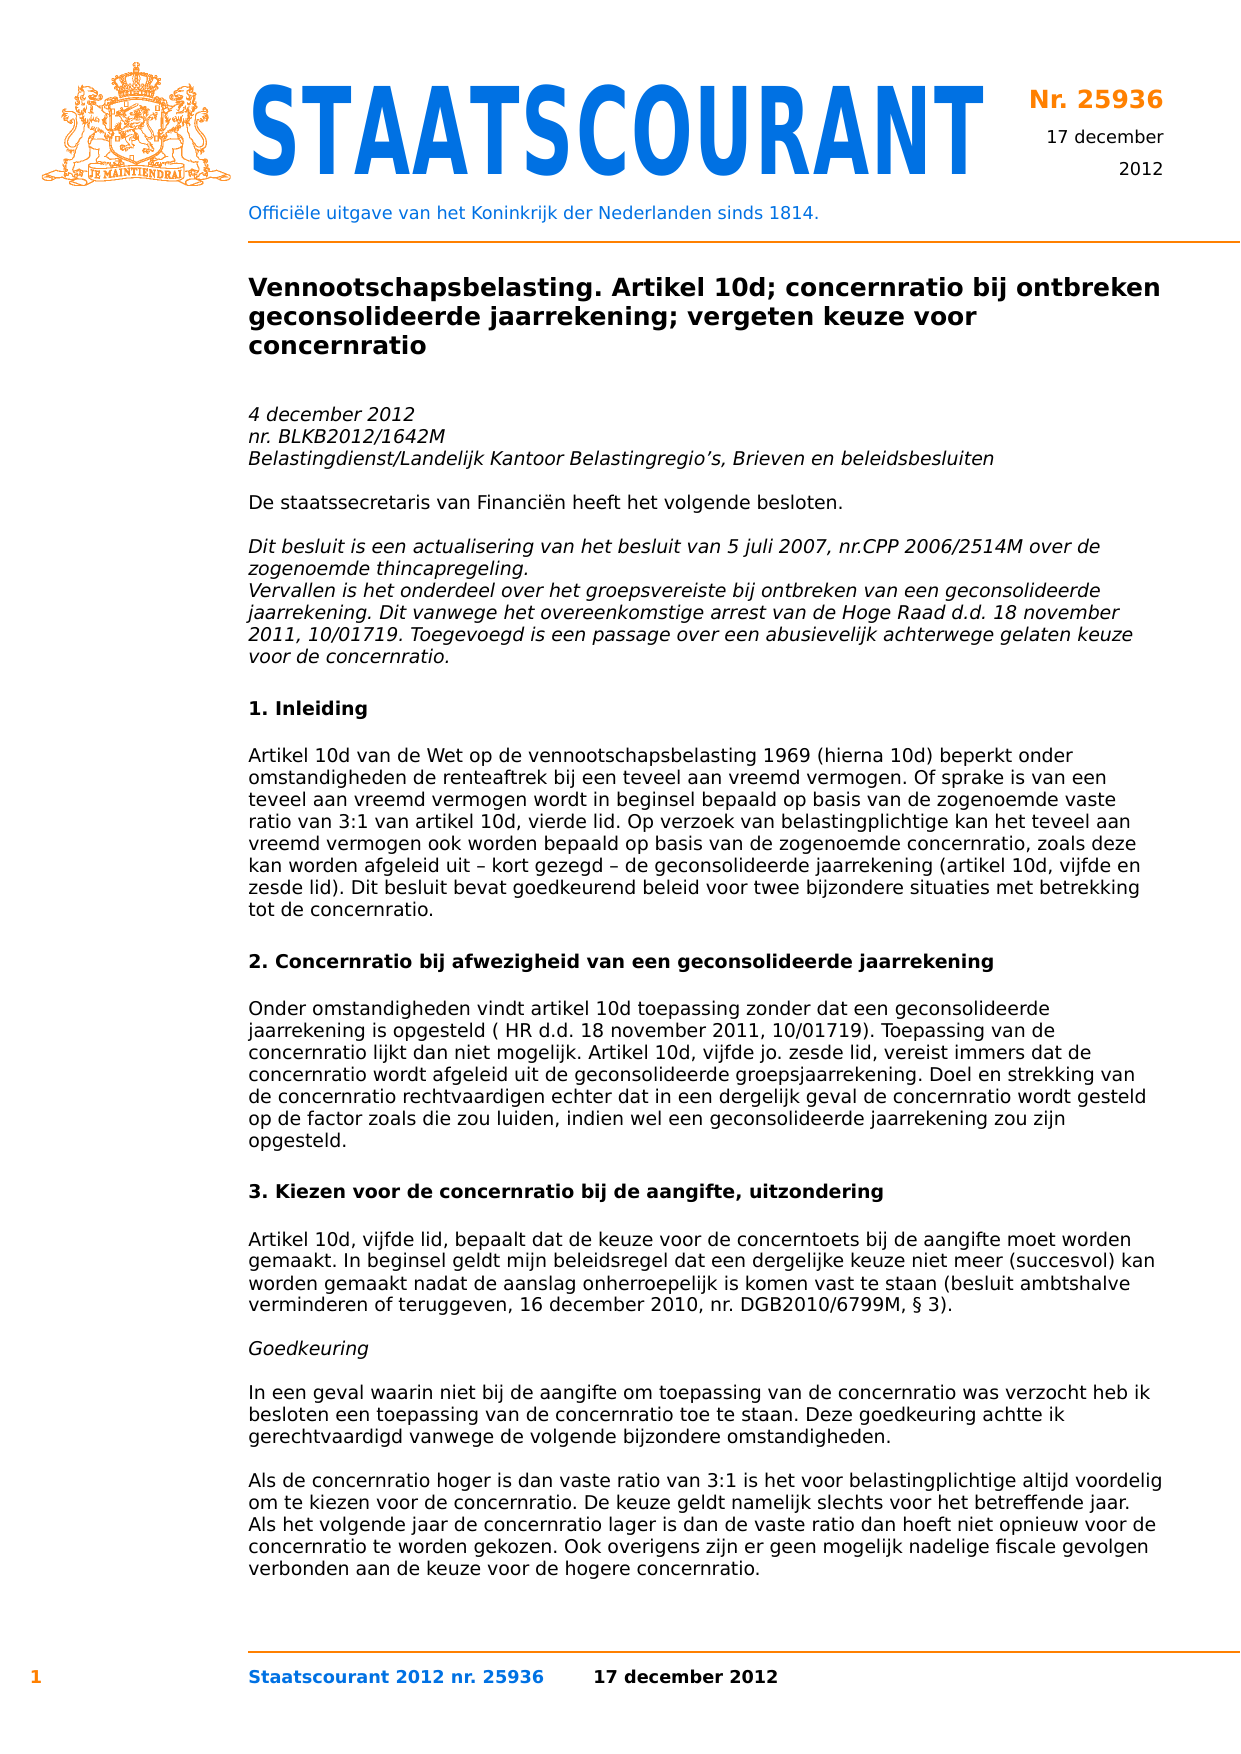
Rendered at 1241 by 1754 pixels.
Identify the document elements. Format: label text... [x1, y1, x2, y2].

text Dit besluit is een actualisering van het besluit van 5 juli 2007, nr.CPP 2006/2514M over de zogenoemde thincapregeling. [248, 536, 1163, 580]
table_header [25, 62, 248, 241]
subtitle 1. Inleiding [248, 698, 1163, 720]
text nr. BLKB2012/1642M [248, 426, 1163, 448]
text Belastingdienst/Landelijk Kantoor Belastingregio’s, Brieven en beleidsbesluiten [248, 448, 1163, 470]
subtitle Goedkeuring [248, 1338, 1163, 1360]
picture [41, 62, 231, 186]
text Onder omstandigheden vindt artikel 10d toepassing zonder dat een geconsolideerde jaarrekening is opgesteld ( HR d.d. 18 november 2011, 10/01719). Toepassing van de concernratio lijkt dan niet mogelijk. Artikel 10d, vijfde jo. zesde lid, vereist immers dat de concernratio wordt afgeleid uit de geconsolideerde groepsjaarrekening. Doel en strekking van de concernratio rechtvaardigen echter dat in een dergelijk geval de concernratio wordt gesteld op de factor zoals die zou luiden, indien wel een geconsolideerde jaarrekening zou zijn opgesteld. [248, 998, 1163, 1151]
subtitle 2. Concernratio bij afwezigheid van een geconsolideerde jaarrekening [248, 951, 1163, 973]
subtitle 3. Kiezen voor de concernratio bij de aangifte, uitzondering [248, 1181, 1163, 1203]
table_cell 2012 [998, 153, 1240, 203]
text De staatssecretaris van Financiën heeft het volgende besloten. [248, 492, 1163, 514]
table_header Nr. 25936 [998, 62, 1240, 121]
table_cell Officiële uitgave van het Koninkrijk der Nederlanden sinds 1814. [248, 203, 1240, 241]
text Vervallen is het onderdeel over het groepsvereiste bij ontbreken van een geconsolideerde jaarrekening. Dit vanwege het overeenkomstige arrest van de Hoge Raad d.d. 18 november 2011, 10/01719. Toegevoegd is een passage over een abusievelijk achterwege gelaten keuze voor de concernratio. [248, 580, 1163, 668]
text Artikel 10d, vijfde lid, bepaalt dat de keuze voor de concerntoets bij de aangifte moet worden gemaakt. In beginsel geldt mijn beleidsregel dat een dergelijke keuze niet meer (succesvol) kan worden gemaakt nadat de aanslag onherroepelijk is komen vast te staan (besluit ambtshalve verminderen of teruggeven, 16 december 2010, nr. DGB2010/6799M, § 3). [248, 1228, 1163, 1316]
text In een geval waarin niet bij de aangifte om toepassing van de concernratio was verzocht heb ik besloten een toepassing van de concernratio toe te staan. Deze goedkeuring achtte ik gerechtvaardigd vanwege de volgende bijzondere omstandigheden. [248, 1382, 1163, 1448]
text Artikel 10d van de Wet op de vennootschapsbelasting 1969 (hierna 10d) beperkt onder omstandigheden de renteaftrek bij een teveel aan vreemd vermogen. Of sprake is van een teveel aan vreemd vermogen wordt in beginsel bepaald op basis van de zogenoemde vaste ratio van 3:1 van artikel 10d, vierde lid. Op verzoek van belastingplichtige kan het teveel aan vreemd vermogen ook worden bepaald op basis van de zogenoemde concernratio, zoals deze kan worden afgeleid uit – kort gezegd – de geconsolideerde jaarrekening (artikel 10d, vijfde en zesde lid). Dit besluit bevat goedkeurend beleid voor twee bijzondere situaties met betrekking tot de concernratio. [248, 745, 1163, 921]
subtitle Vennootschapsbelasting. Artikel 10d; concernratio bij ontbreken geconsolideerde jaarrekening; vergeten keuze voor concernratio [248, 273, 1163, 361]
table_cell 17 december [998, 121, 1240, 153]
table_header STAATSCOURANT [248, 62, 998, 203]
text 4 december 2012 [248, 404, 1163, 426]
text Als de concernratio hoger is dan vaste ratio van 3:1 is het voor belastingplichtige altijd voordelig om te kiezen voor de concernratio. De keuze geldt namelijk slechts voor het betreffende jaar. Als het volgende jaar de concernratio lager is dan de vaste ratio dan hoeft niet opnieuw voor de concernratio te worden gekozen. Ook overigens zijn er geen mogelijk nadelige fiscale gevolgen verbonden aan de keuze voor de hogere concernratio. [248, 1470, 1163, 1580]
